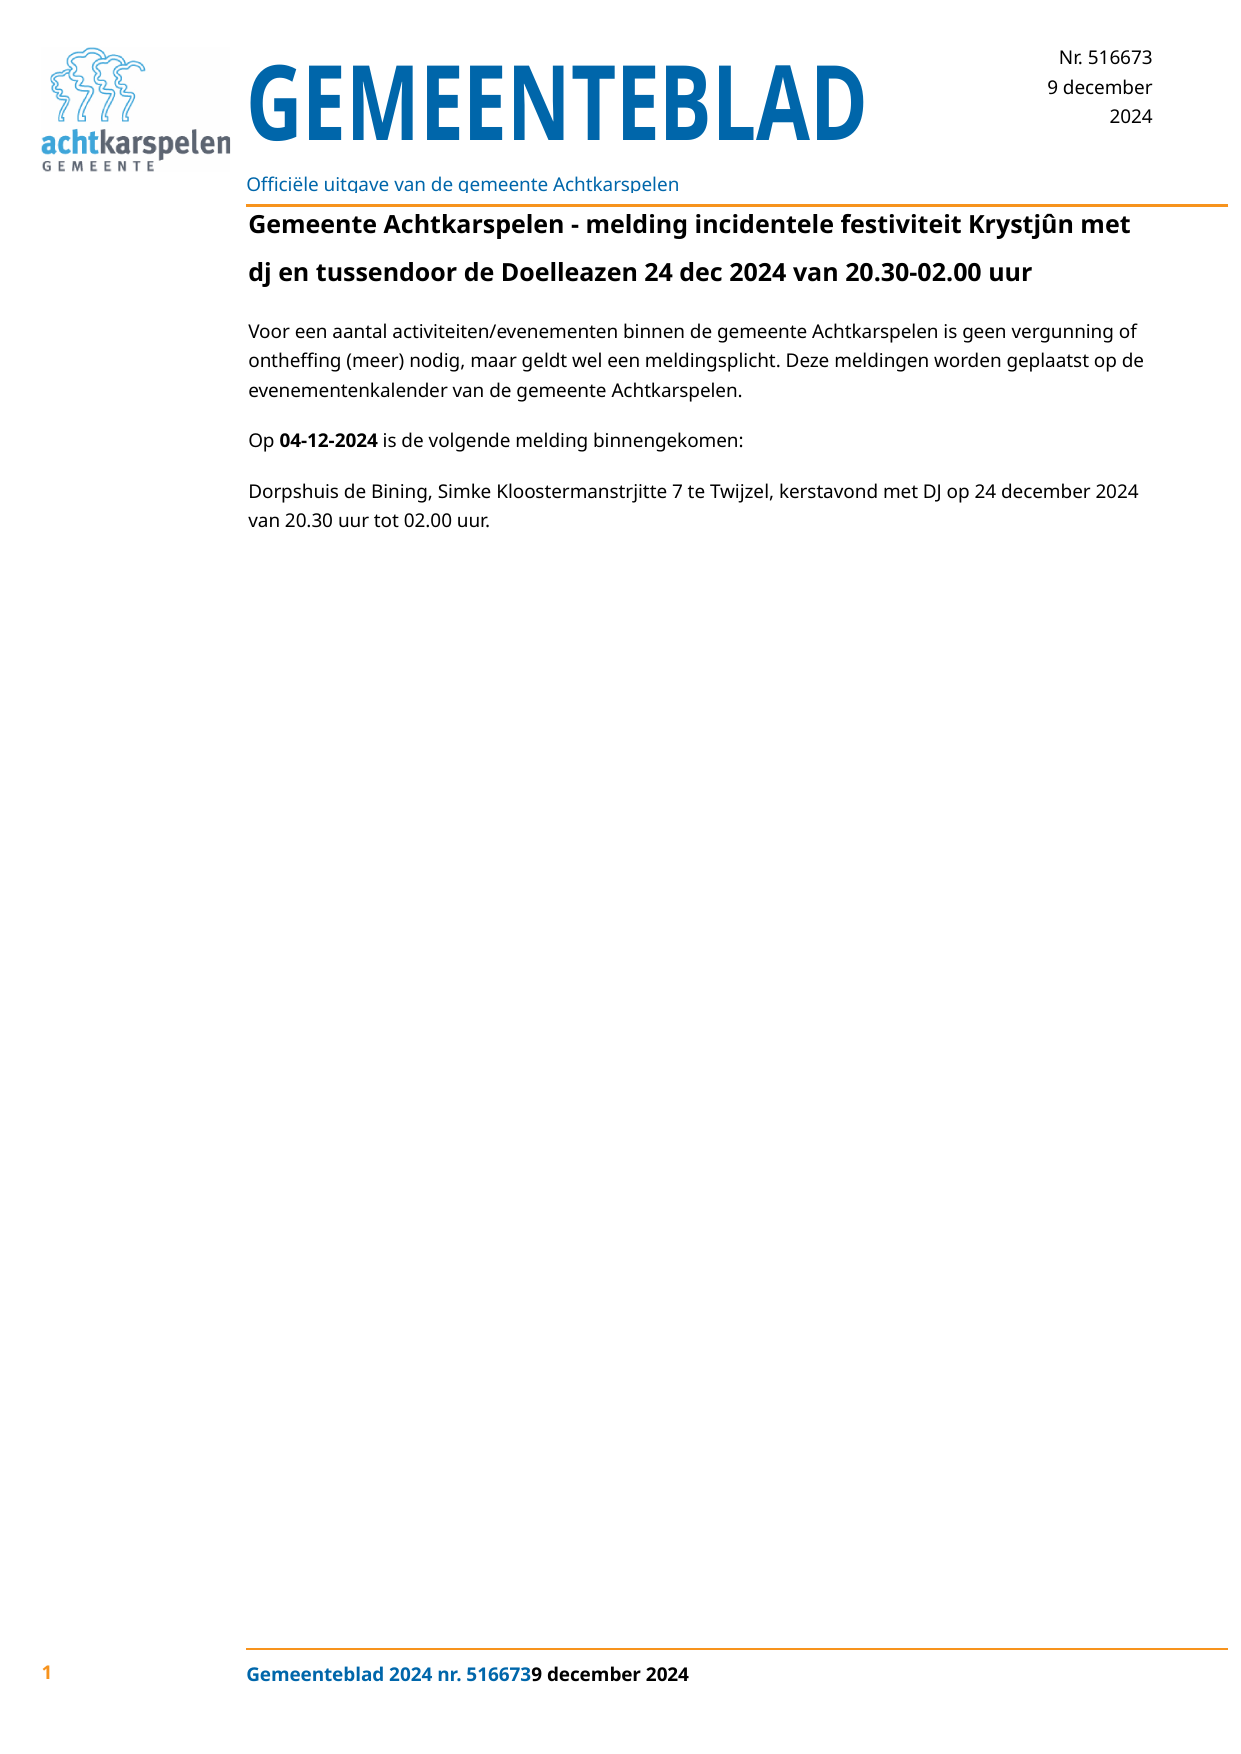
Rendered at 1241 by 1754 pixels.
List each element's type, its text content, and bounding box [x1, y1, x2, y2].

text Gemeente Achtkarspelen - melding incidentele festiviteit Krystjûn met dj en tussendoor de Doelleazen 24 dec 2024 van 20.30-02.00 uur [248, 207, 1152, 288]
text Dorpshuis de Bining, Simke Kloostermanstrjitte 7 te Twijzel, kerstavond met DJ op 24 december 2024 van 20.30 uur tot 02.00 uur. [248, 478, 1152, 533]
picture [41, 47, 231, 172]
text Voor een aantal activiteiten/evenementen binnen de gemeente Achtkarspelen is geen vergunning of ontheffing (meer) nodig, maar geldt wel een meldingsplicht. Deze meldingen worden geplaatst op de evenementenkalender van de gemeente Achtkarspelen. [248, 318, 1152, 403]
text Op 04-12-2024 is de volgende melding binnengekomen: [248, 427, 1152, 453]
